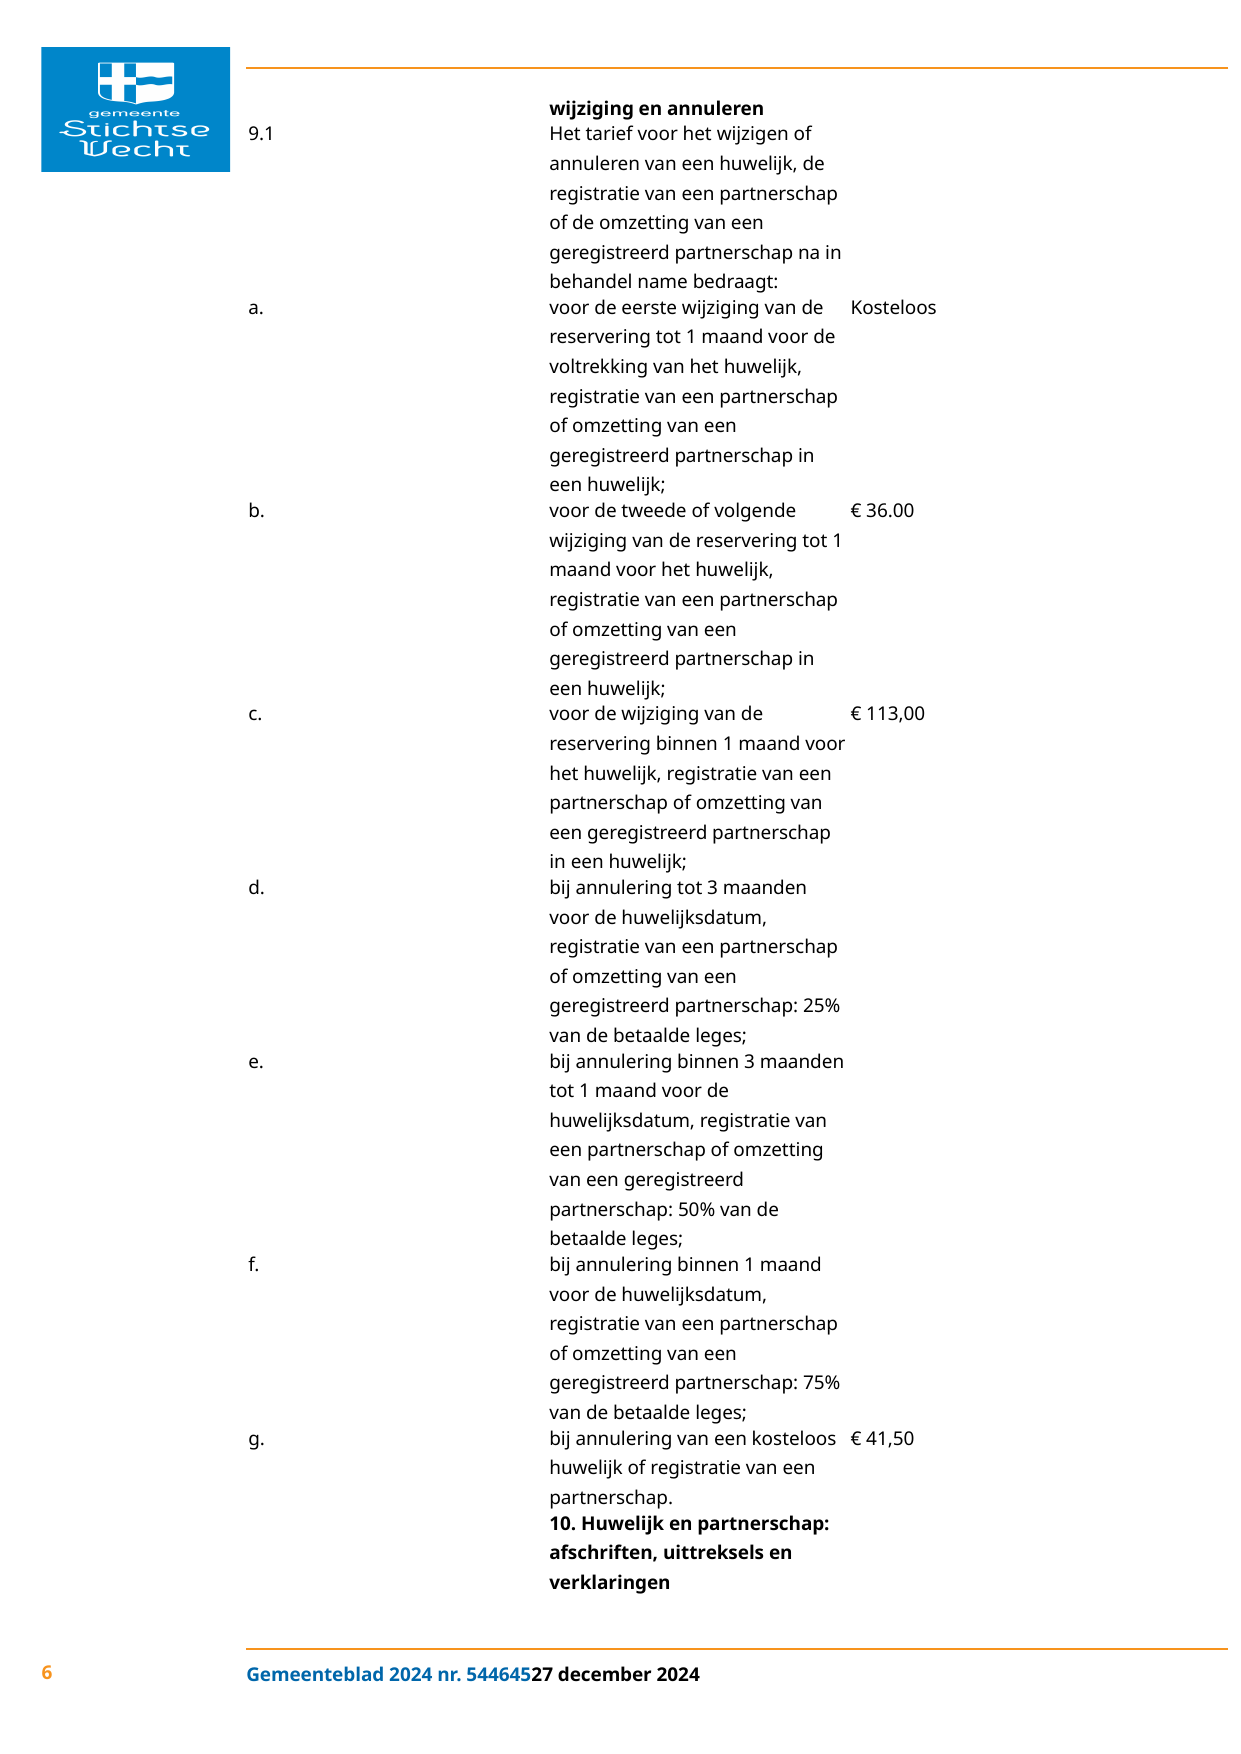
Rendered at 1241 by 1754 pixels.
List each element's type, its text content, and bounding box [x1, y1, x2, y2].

table_cell Kosteloos [850, 294, 1152, 497]
table_cell b. [248, 498, 549, 701]
table_cell voor de tweede of volgende wijziging van de reservering tot 1 maand voor het huwelijk, registratie van een partnerschap of omzetting van een geregistreerd partnerschap in een huwelijk; [549, 498, 850, 701]
table_cell € 113,00 [850, 701, 1152, 874]
table_cell [248, 1510, 549, 1594]
table_cell [850, 95, 1152, 121]
table_cell bij annulering binnen 1 maand voor de huwelijksdatum, registratie van een partnerschap of omzetting van een geregistreerd partnerschap: 75% van de betaalde leges; [549, 1251, 850, 1425]
table_cell c. [248, 701, 549, 874]
table_cell 9.1 [248, 121, 549, 294]
table_cell a. [248, 294, 549, 497]
table_cell [850, 874, 1152, 1048]
table_cell [850, 1048, 1152, 1251]
table_cell bij annulering van een kosteloos huwelijk of registratie van een partnerschap. [549, 1425, 850, 1510]
table_cell Het tarief voor het wijzigen of annuleren van een huwelijk, de registratie van een partnerschap of de omzetting van een geregistreerd partnerschap na in behandel name bedraagt: [549, 121, 850, 294]
table_cell [850, 1251, 1152, 1425]
table_cell bij annulering tot 3 maanden voor de huwelijksdatum, registratie van een partnerschap of omzetting van een geregistreerd partnerschap: 25% van de betaalde leges; [549, 874, 850, 1048]
table_cell voor de eerste wijziging van de reservering tot 1 maand voor de voltrekking van het huwelijk, registratie van een partnerschap of omzetting van een geregistreerd partnerschap in een huwelijk; [549, 294, 850, 497]
table_cell wijziging en annuleren [549, 95, 850, 121]
table_cell [248, 95, 549, 121]
picture [137, 63, 174, 103]
table_cell bij annulering binnen 3 maanden tot 1 maand voor de huwelijksdatum, registratie van een partnerschap of omzetting van een geregistreerd partnerschap: 50% van de betaalde leges; [549, 1048, 850, 1251]
table_cell [850, 121, 1152, 294]
picture [99, 63, 135, 101]
table_cell f. [248, 1251, 549, 1425]
table_cell € 36.00 [850, 498, 1152, 701]
table_cell e. [248, 1048, 549, 1251]
table_cell 10. Huwelijk en partnerschap: afschriften, uittreksels en verklaringen [549, 1510, 850, 1594]
table_cell d. [248, 874, 549, 1048]
table_cell [850, 1510, 1152, 1594]
table_cell € 41,50 [850, 1425, 1152, 1510]
table_cell voor de wijziging van de reservering binnen 1 maand voor het huwelijk, registratie van een partnerschap of omzetting van een geregistreerd partnerschap in een huwelijk; [549, 701, 850, 874]
table_cell g. [248, 1425, 549, 1510]
